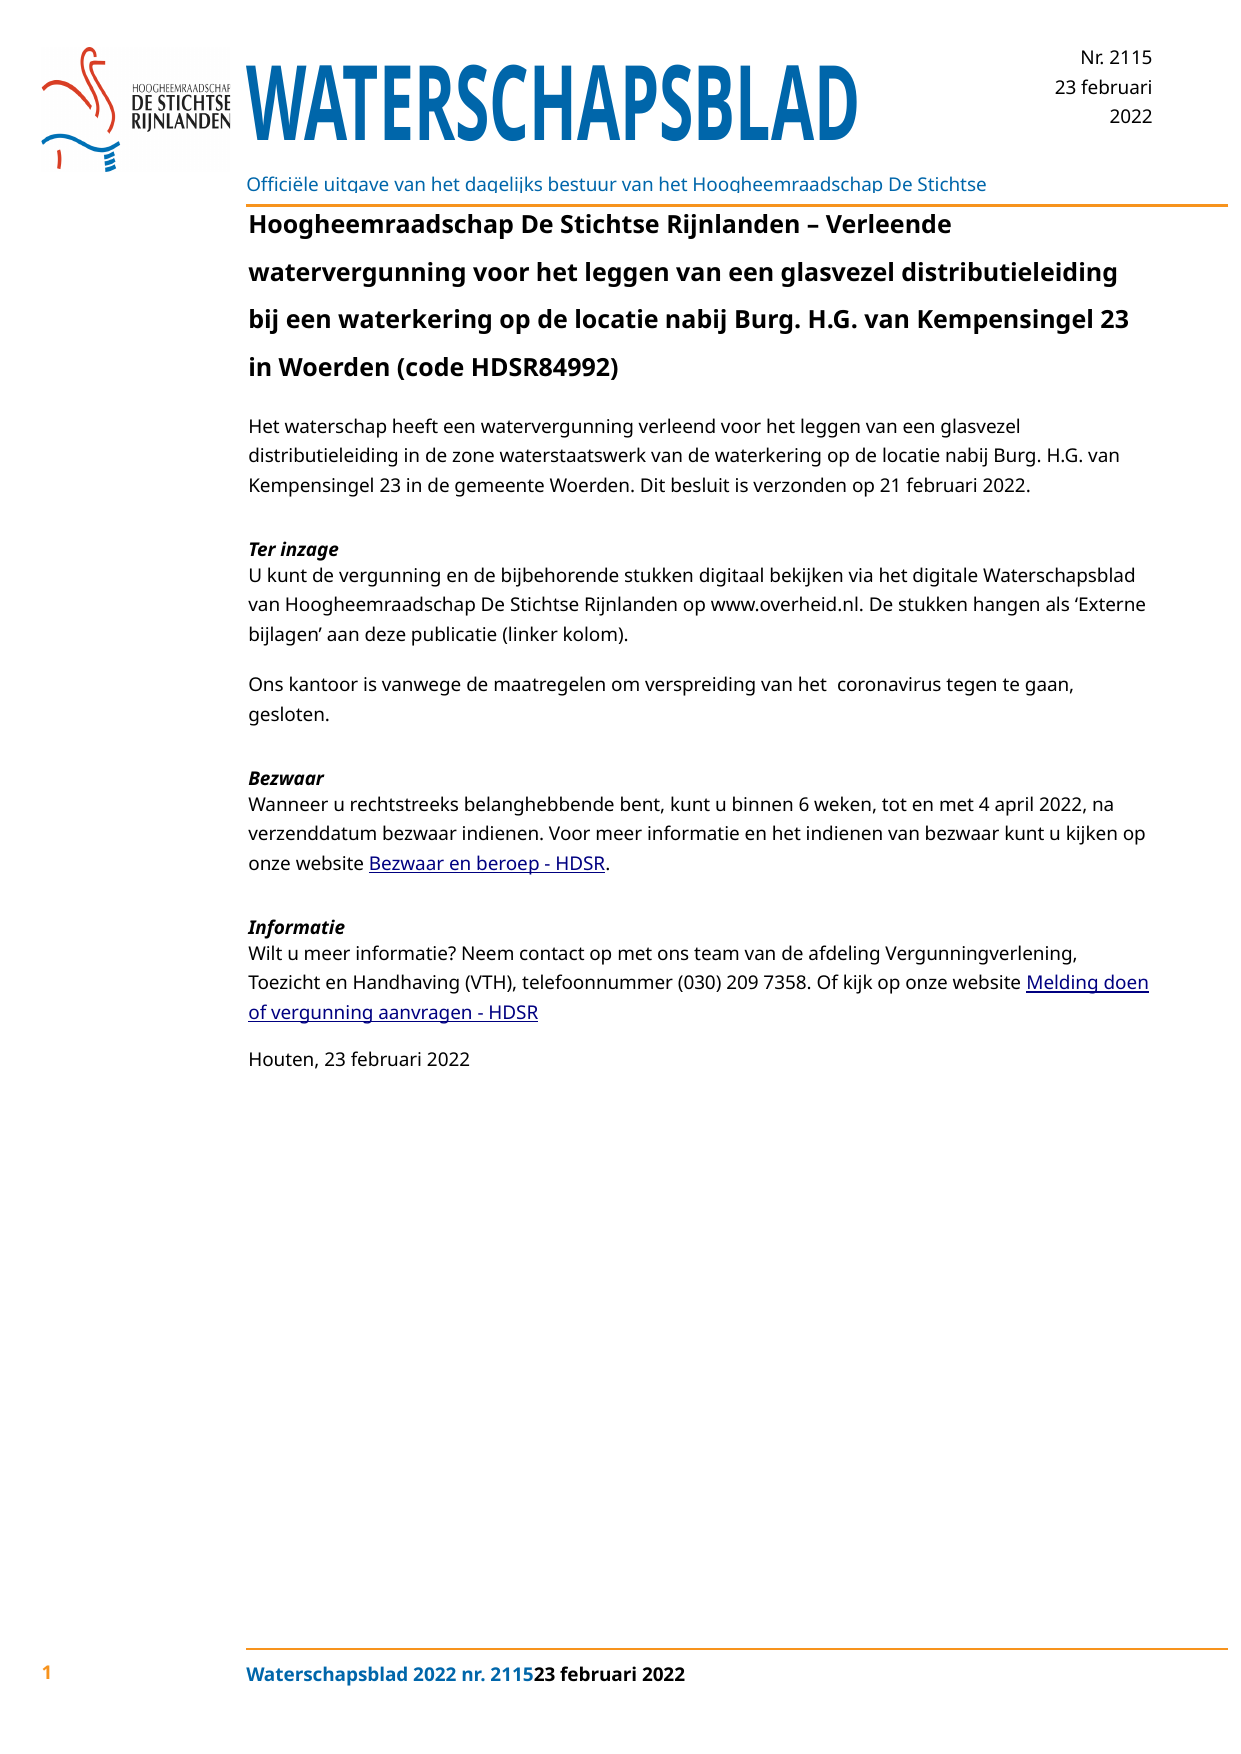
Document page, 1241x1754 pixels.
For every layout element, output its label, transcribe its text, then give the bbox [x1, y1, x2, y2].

text Ons kantoor is vanwege de maatregelen om verspreiding van het coronavirus tegen te gaan, gesloten. [248, 672, 1152, 727]
text Ter inzage [248, 536, 1152, 562]
text Bezwaar [248, 765, 1152, 791]
picture [41, 47, 231, 172]
text Houten, 23 februari 2022 [248, 1047, 1152, 1072]
text Hoogheemraadschap De Stichtse Rijnlanden – Verleende watervergunning voor het leggen van een glasvezel distributieleiding bij een waterkering op de locatie nabij Burg. H.G. van Kempensingel 23 in Woerden (code HDSR84992) [248, 207, 1152, 384]
text Het waterschap heeft een watervergunning verleend voor het leggen van een glasvezel distributieleiding in de zone waterstaatswerk van de waterkering op de locatie nabij Burg. H.G. van Kempensingel 23 in de gemeente Woerden. Dit besluit is verzonden op 21 februari 2022. [248, 413, 1152, 498]
text Wanneer u rechtstreeks belanghebbende bent, kunt u binnen 6 weken, tot en met 4 april 2022, na verzenddatum bezwaar indienen. Voor meer informatie en het indienen van bezwaar kunt u kijken op onze website Bezwaar en beroep - HDSR. [248, 791, 1152, 876]
text Informatie [248, 914, 1152, 940]
text Wilt u meer informatie? Neem contact op met ons team van de afdeling Vergunningverlening, Toezicht en Handhaving (VTH), telefoonnummer (030) 209 7358. Of kijk op onze website Melding doen of vergunning aanvragen - HDSR [248, 940, 1152, 1024]
text U kunt de vergunning en de bijbehorende stukken digitaal bekijken via het digitale Waterschapsblad van Hoogheemraadschap De Stichtse Rijnlanden op www.overheid.nl. De stukken hangen als ‘Externe bijlagen’ aan deze publicatie (linker kolom). [248, 562, 1152, 647]
